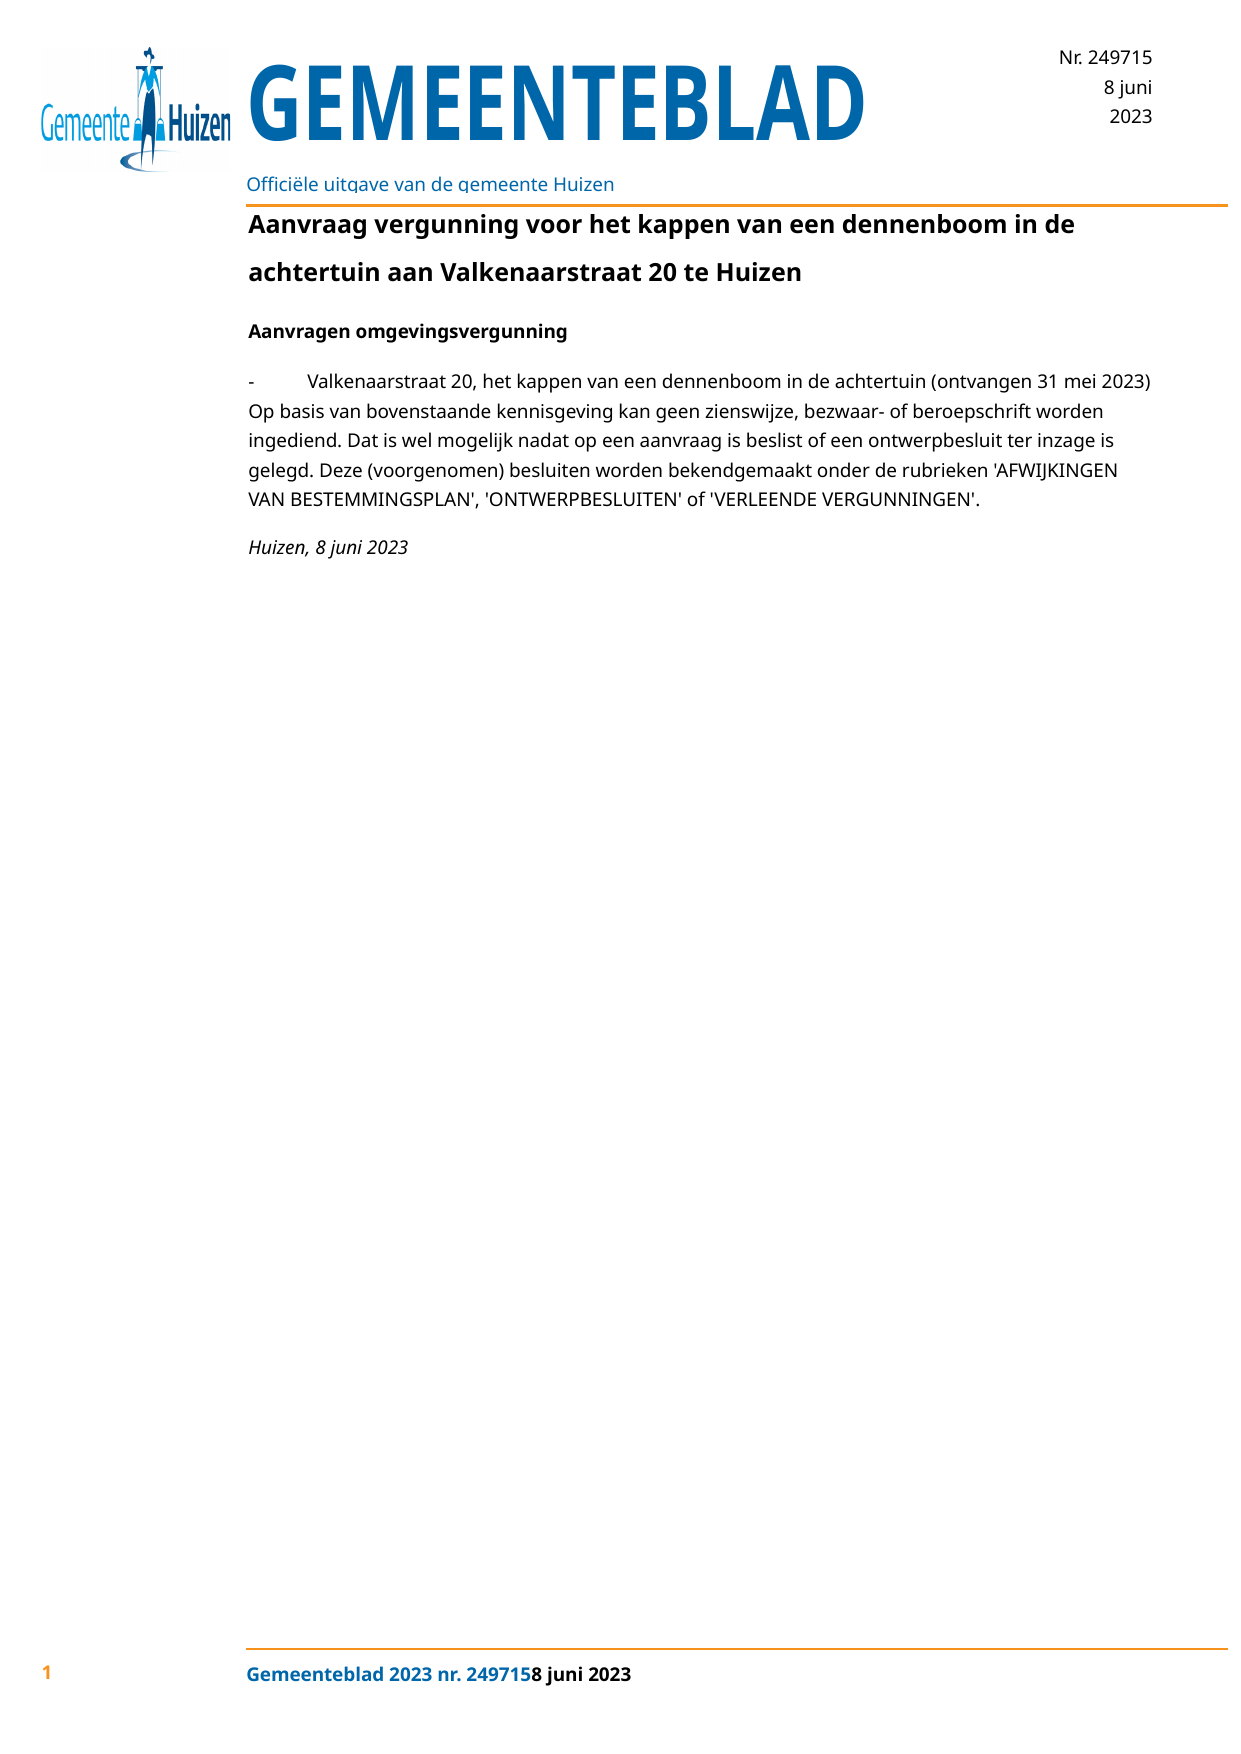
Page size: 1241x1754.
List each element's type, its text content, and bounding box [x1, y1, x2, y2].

picture [41, 47, 231, 172]
text Huizen, 8 juni 2023 [248, 534, 1152, 560]
text Aanvragen omgevingsvergunning [248, 318, 1152, 344]
text Aanvraag vergunning voor het kappen van een dennenboom in de achtertuin aan Valkenaarstraat 20 te Huizen [248, 207, 1152, 288]
list Valkenaarstraat 20, het kappen van een dennenboom in de achtertuin (ontvangen 31 mei 2023) [248, 368, 1152, 394]
text Op basis van bovenstaande kennisgeving kan geen zienswijze, bezwaar- of beroepschrift worden ingediend. Dat is wel mogelijk nadat op een aanvraag is beslist of een ontwerpbesluit ter inzage is gelegd. Deze (voorgenomen) besluiten worden bekendgemaakt onder de rubrieken 'AFWIJKINGEN VAN BESTEMMINGSPLAN', 'ONTWERPBESLUITEN' of 'VERLEENDE VERGUNNINGEN'. [248, 398, 1152, 512]
